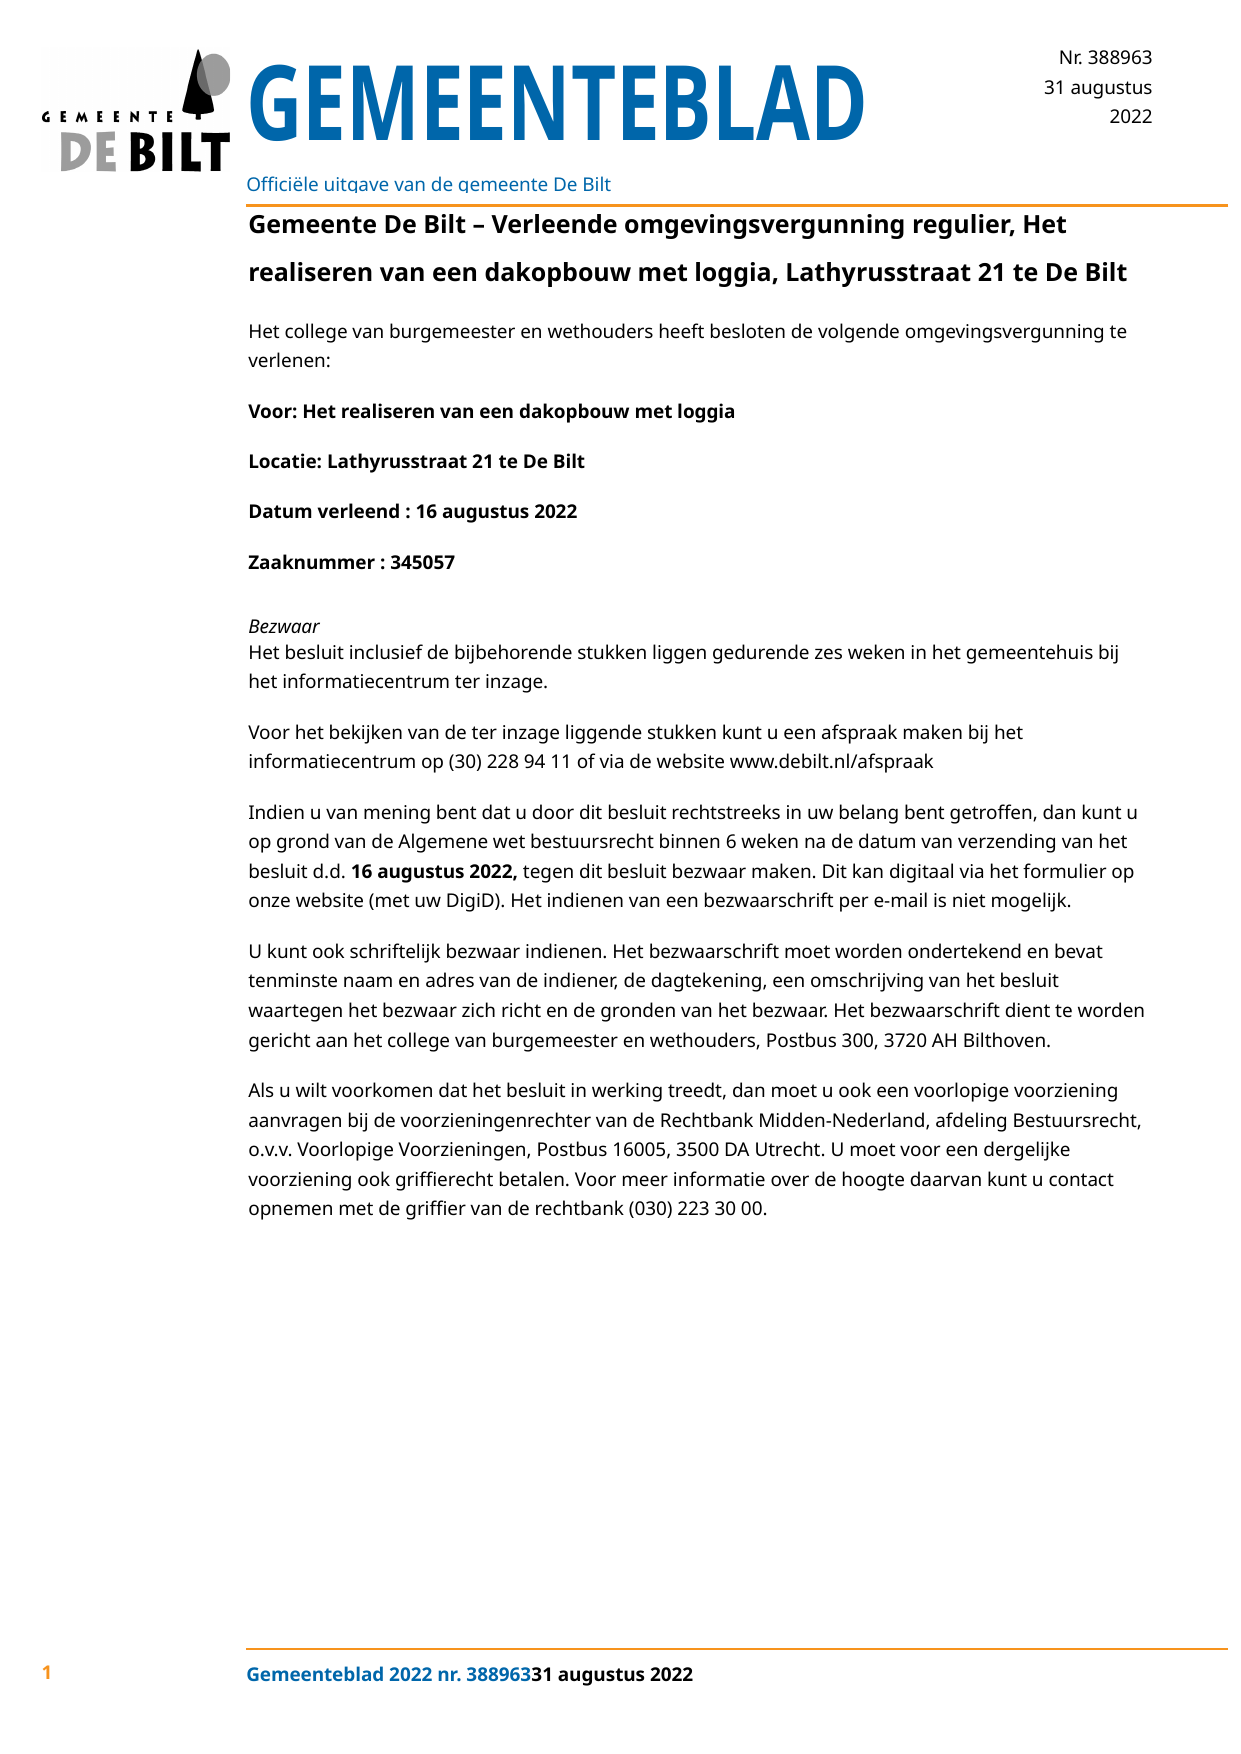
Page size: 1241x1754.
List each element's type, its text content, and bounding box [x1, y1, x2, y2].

text Voor: Het realiseren van een dakopbouw met loggia [248, 398, 1152, 424]
text Als u wilt voorkomen dat het besluit in werking treedt, dan moet u ook een voorlopige voorziening aanvragen bij de voorzieningenrechter van de Rechtbank Midden-Nederland, afdeling Bestuursrecht, o.v.v. Voorlopige Voorzieningen, Postbus 16005, 3500 DA Utrecht. U moet voor een dergelijke voorziening ook griffierecht betalen. Voor meer informatie over de hoogte daarvan kunt u contact opnemen met de griffier van de rechtbank (030) 223 30 00. [248, 1077, 1152, 1221]
text Voor het bekijken van de ter inzage liggende stukken kunt u een afspraak maken bij het informatiecentrum op (30) 228 94 11 of via de website www.debilt.nl/afspraak [248, 719, 1152, 774]
text U kunt ook schriftelijk bezwaar indienen. Het bezwaarschrift moet worden ondertekend en bevat tenminste naam en adres van de indiener, de dagtekening, een omschrijving van het besluit waartegen het bezwaar zich richt en de gronden van het bezwaar. Het bezwaarschrift dient te worden gericht aan het college van burgemeester en wethouders, Postbus 300, 3720 AH Bilthoven. [248, 938, 1152, 1052]
text Locatie: Lathyrusstraat 21 te De Bilt [248, 448, 1152, 474]
text Het college van burgemeester en wethouders heeft besloten de volgende omgevingsvergunning te verlenen: [248, 318, 1152, 373]
text Bezwaar [248, 613, 1152, 639]
text Datum verleend : 16 augustus 2022 [248, 499, 1152, 524]
text Het besluit inclusief de bijbehorende stukken liggen gedurende zes weken in het gemeentehuis bij het informatiecentrum ter inzage. [248, 639, 1152, 694]
text Gemeente De Bilt – Verleende omgevingsvergunning regulier, Het realiseren van een dakopbouw met loggia, Lathyrusstraat 21 te De Bilt [248, 207, 1152, 288]
text Indien u van mening bent dat u door dit besluit rechtstreeks in uw belang bent getroffen, dan kunt u op grond van de Algemene wet bestuursrecht binnen 6 weken na de datum van verzending van het besluit d.d. 16 augustus 2022, tegen dit besluit bezwaar maken. Dit kan digitaal via het formulier op onze website (met uw DigiD). Het indienen van een bezwaarschrift per e-mail is niet mogelijk. [248, 799, 1152, 913]
text Zaaknummer : 345057 [248, 549, 1152, 575]
picture [41, 47, 231, 172]
